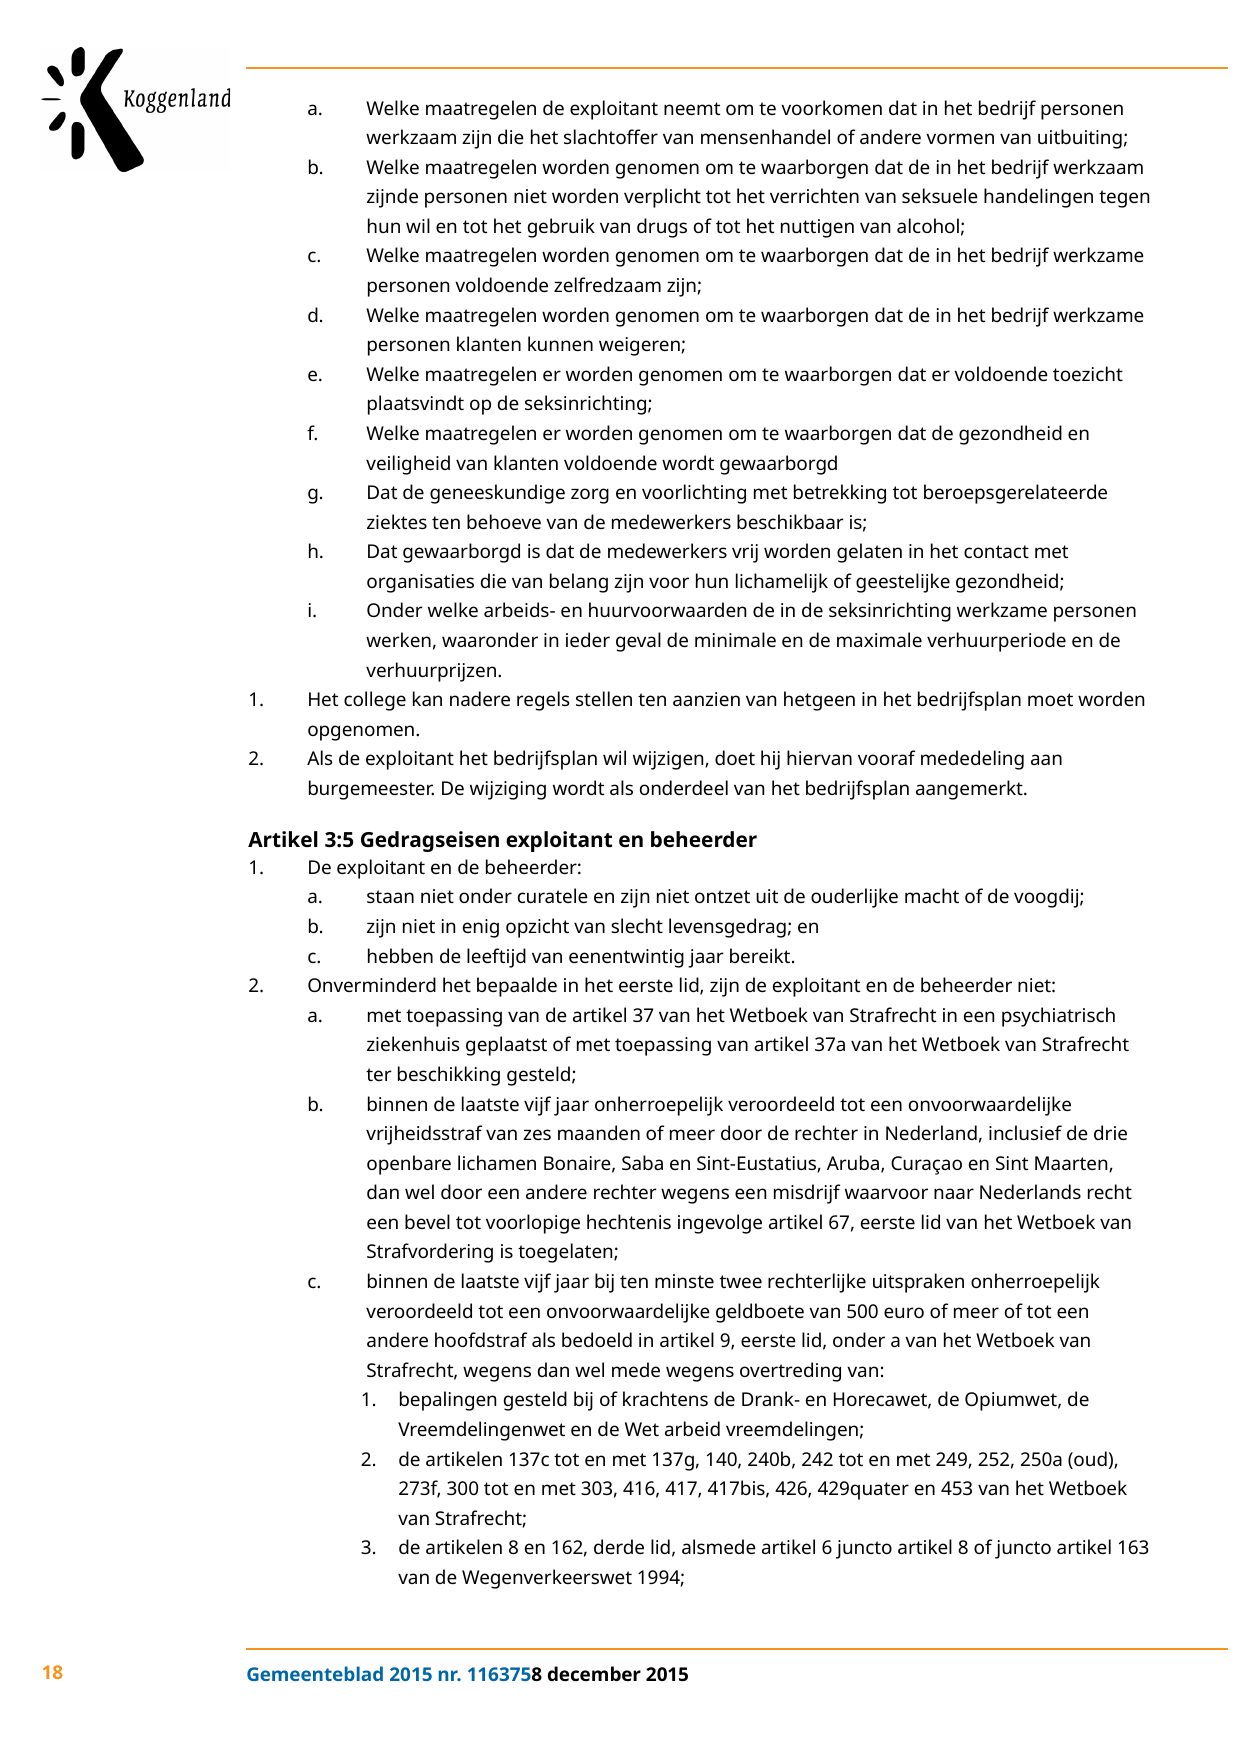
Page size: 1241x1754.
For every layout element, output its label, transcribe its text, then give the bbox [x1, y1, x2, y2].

list de artikelen 137c tot en met 137g, 140, 240b, 242 tot en met 249, 252, 250a (oud), 273f, 300 tot en met 303, 416, 417, 417bis, 426, 429quater en 453 van het Wetboek van Strafrecht; [361, 1446, 1152, 1531]
list Als de exploitant het bedrijfsplan wil wijzigen, doet hij hiervan vooraf mededeling aan burgemeester. De wijziging wordt als onderdeel van het bedrijfsplan aangemerkt. [248, 746, 1152, 801]
list binnen de laatste vijf jaar bij ten minste twee rechterlijke uitspraken onherroepelijk veroordeeld tot een onvoorwaardelijke geldboete van 500 euro of meer of tot een andere hoofdstraf als bedoeld in artikel 9, eerste lid, onder a van het Wetboek van Strafrecht, wegens dan wel mede wegens overtreding van: [307, 1268, 1152, 1383]
list bepalingen gesteld bij of krachtens de Drank- en Horecawet, de Opiumwet, de Vreemdelingenwet en de Wet arbeid vreemdelingen; [361, 1387, 1152, 1442]
list Het college kan nadere regels stellen ten aanzien van hetgeen in het bedrijfsplan moet worden opgenomen. [248, 686, 1152, 742]
text Artikel 3:5 Gedragseisen exploitant en beheerder [248, 826, 1152, 854]
list Welke maatregelen de exploitant neemt om te voorkomen dat in het bedrijf personen werkzaam zijn die het slachtoffer van mensenhandel of andere vormen van uitbuiting; [307, 95, 1152, 150]
list zijn niet in enig opzicht van slecht levensgedrag; en [307, 913, 1152, 939]
list Welke maatregelen worden genomen om te waarborgen dat de in het bedrijf werkzaam zijnde personen niet worden verplicht tot het verrichten van seksuele handelingen tegen hun wil en tot het gebruik van drugs of tot het nuttigen van alcohol; [307, 154, 1152, 239]
list Welke maatregelen worden genomen om te waarborgen dat de in het bedrijf werkzame personen klanten kunnen weigeren; [307, 302, 1152, 357]
list staan niet onder curatele en zijn niet ontzet uit de ouderlijke macht of de voogdij; [307, 884, 1152, 909]
list hebben de leeftijd van eenentwintig jaar bereikt. [307, 943, 1152, 968]
list De exploitant en de beheerder: [248, 854, 1152, 880]
list Onder welke arbeids- en huurvoorwaarden de in de seksinrichting werkzame personen werken, waaronder in ieder geval de minimale en de maximale verhuurperiode en de verhuurprijzen. [307, 598, 1152, 683]
list Dat gewaarborgd is dat de medewerkers vrij worden gelaten in het contact met organisaties die van belang zijn voor hun lichamelijk of geestelijke gezondheid; [307, 538, 1152, 594]
list Welke maatregelen er worden genomen om te waarborgen dat er voldoende toezicht plaatsvindt op de seksinrichting; [307, 361, 1152, 416]
list Onverminderd het bepaalde in het eerste lid, zijn de exploitant en de beheerder niet: [248, 972, 1152, 998]
list Welke maatregelen er worden genomen om te waarborgen dat de gezondheid en veiligheid van klanten voldoende wordt gewaarborgd [307, 420, 1152, 476]
list Dat de geneeskundige zorg en voorlichting met betrekking tot beroepsgerelateerde ziektes ten behoeve van de medewerkers beschikbaar is; [307, 479, 1152, 535]
list binnen de laatste vijf jaar onherroepelijk veroordeeld tot een onvoorwaardelijke vrijheidsstraf van zes maanden of meer door de rechter in Nederland, inclusief de drie openbare lichamen Bonaire, Saba en Sint-Eustatius, Aruba, Curaçao en Sint Maarten, dan wel door een andere rechter wegens een misdrijf waarvoor naar Nederlands recht een bevel tot voorlopige hechtenis ingevolge artikel 67, eerste lid van het Wetboek van Strafvordering is toegelaten; [307, 1091, 1152, 1264]
list met toepassing van de artikel 37 van het Wetboek van Strafrecht in een psychiatrisch ziekenhuis geplaatst of met toepassing van artikel 37a van het Wetboek van Strafrecht ter beschikking gesteld; [307, 1002, 1152, 1087]
list Welke maatregelen worden genomen om te waarborgen dat de in het bedrijf werkzame personen voldoende zelfredzaam zijn; [307, 243, 1152, 298]
list de artikelen 8 en 162, derde lid, alsmede artikel 6 juncto artikel 8 of juncto artikel 163 van de Wegenverkeerswet 1994; [361, 1534, 1152, 1590]
picture [41, 47, 231, 172]
